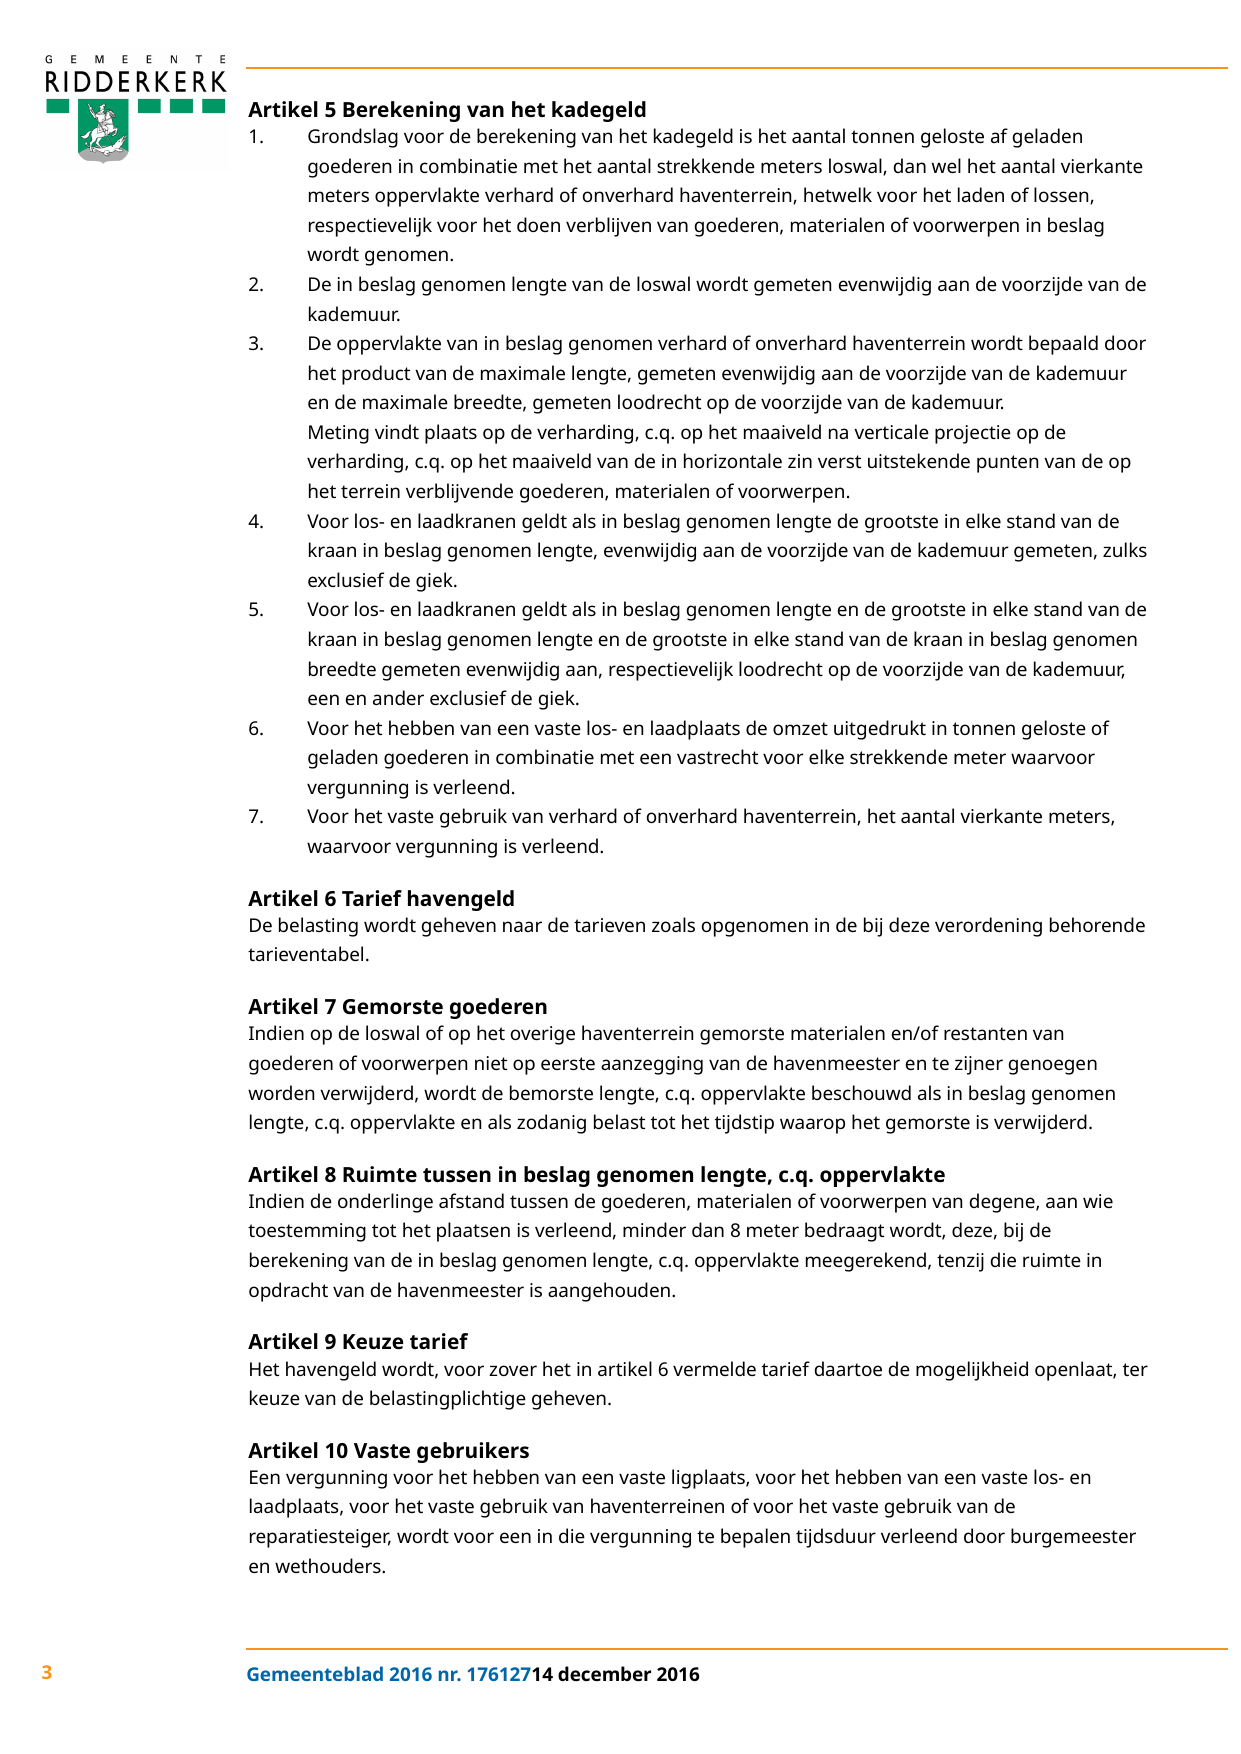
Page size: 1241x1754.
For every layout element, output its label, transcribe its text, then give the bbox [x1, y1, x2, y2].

list Voor los- en laadkranen geldt als in beslag genomen lengte de grootste in elke stand van de kraan in beslag genomen lengte, evenwijdig aan de voorzijde van de kademuur gemeten, zulks exclusief de giek. [248, 508, 1152, 593]
list Grondslag voor de berekening van het kadegeld is het aantal tonnen geloste af geladen goederen in combinatie met het aantal strekkende meters loswal, dan wel het aantal vierkante meters oppervlakte verhard of onverhard haventerrein, hetwelk voor het laden of lossen, respectievelijk voor het doen verblijven van goederen, materialen of voorwerpen in beslag wordt genomen. [248, 123, 1152, 267]
list Voor los- en laadkranen geldt als in beslag genomen lengte en de grootste in elke stand van de kraan in beslag genomen lengte en de grootste in elke stand van de kraan in beslag genomen breedte gemeten evenwijdig aan, respectievelijk loodrecht op de voorzijde van de kademuur, een en ander exclusief de giek. [248, 597, 1152, 711]
text De belasting wordt geheven naar de tarieven zoals opgenomen in de bij deze verordening behorende tarieventabel. [248, 912, 1152, 967]
text Artikel 8 Ruimte tussen in beslag genomen lengte, c.q. oppervlakte [248, 1160, 1152, 1188]
text Indien de onderlinge afstand tussen de goederen, materialen of voorwerpen van degene, aan wie toestemming tot het plaatsen is verleend, minder dan 8 meter bedraagt wordt, deze, bij de berekening van de in beslag genomen lengte, c.q. oppervlakte meegerekend, tenzij die ruimte in opdracht van de havenmeester is aangehouden. [248, 1188, 1152, 1303]
picture [41, 47, 231, 172]
text Artikel 6 Tarief havengeld [248, 884, 1152, 912]
text Het havengeld wordt, voor zover het in artikel 6 vermelde tarief daartoe de mogelijkheid openlaat, ter keuze van de belastingplichtige geheven. [248, 1356, 1152, 1411]
text Artikel 10 Vaste gebruikers [248, 1436, 1152, 1464]
list De in beslag genomen lengte van de loswal wordt gemeten evenwijdig aan de voorzijde van de kademuur. [248, 271, 1152, 326]
list Voor het vaste gebruik van verhard of onverhard haventerrein, het aantal vierkante meters, waarvoor vergunning is verleend. [248, 804, 1152, 859]
text Artikel 9 Keuze tarief [248, 1327, 1152, 1356]
list De oppervlakte van in beslag genomen verhard of onverhard haventerrein wordt bepaald door het product van de maximale lengte, gemeten evenwijdig aan de voorzijde van de kademuur en de maximale breedte, gemeten loodrecht op de voorzijde van de kademuur. [248, 330, 1152, 415]
text Indien op de loswal of op het overige haventerrein gemorste materialen en/of restanten van goederen of voorwerpen niet op eerste aanzegging van de havenmeester en te zijner genoegen worden verwijderd, wordt de bemorste lengte, c.q. oppervlakte beschouwd als in beslag genomen lengte, c.q. oppervlakte en als zodanig belast tot het tijdstip waarop het gemorste is verwijderd. [248, 1021, 1152, 1135]
text Artikel 5 Berekening van het kadegeld [248, 95, 1152, 123]
text Een vergunning voor het hebben van een vaste ligplaats, voor het hebben van een vaste los- en laadplaats, voor het vaste gebruik van haventerreinen of voor het vaste gebruik van de reparatiesteiger, wordt voor een in die vergunning te bepalen tijdsduur verleend door burgemeester en wethouders. [248, 1464, 1152, 1579]
text Artikel 7 Gemorste goederen [248, 992, 1152, 1021]
list Voor het hebben van een vaste los- en laadplaats de omzet uitgedrukt in tonnen geloste of geladen goederen in combinatie met een vastrecht voor elke strekkende meter waarvoor vergunning is verleend. [248, 715, 1152, 800]
list Meting vindt plaats op de verharding, c.q. op het maaiveld na verticale projectie op de verharding, c.q. op het maaiveld van de in horizontale zin verst uitstekende punten van de op het terrein verblijvende goederen, materialen of voorwerpen. [248, 419, 1152, 504]
